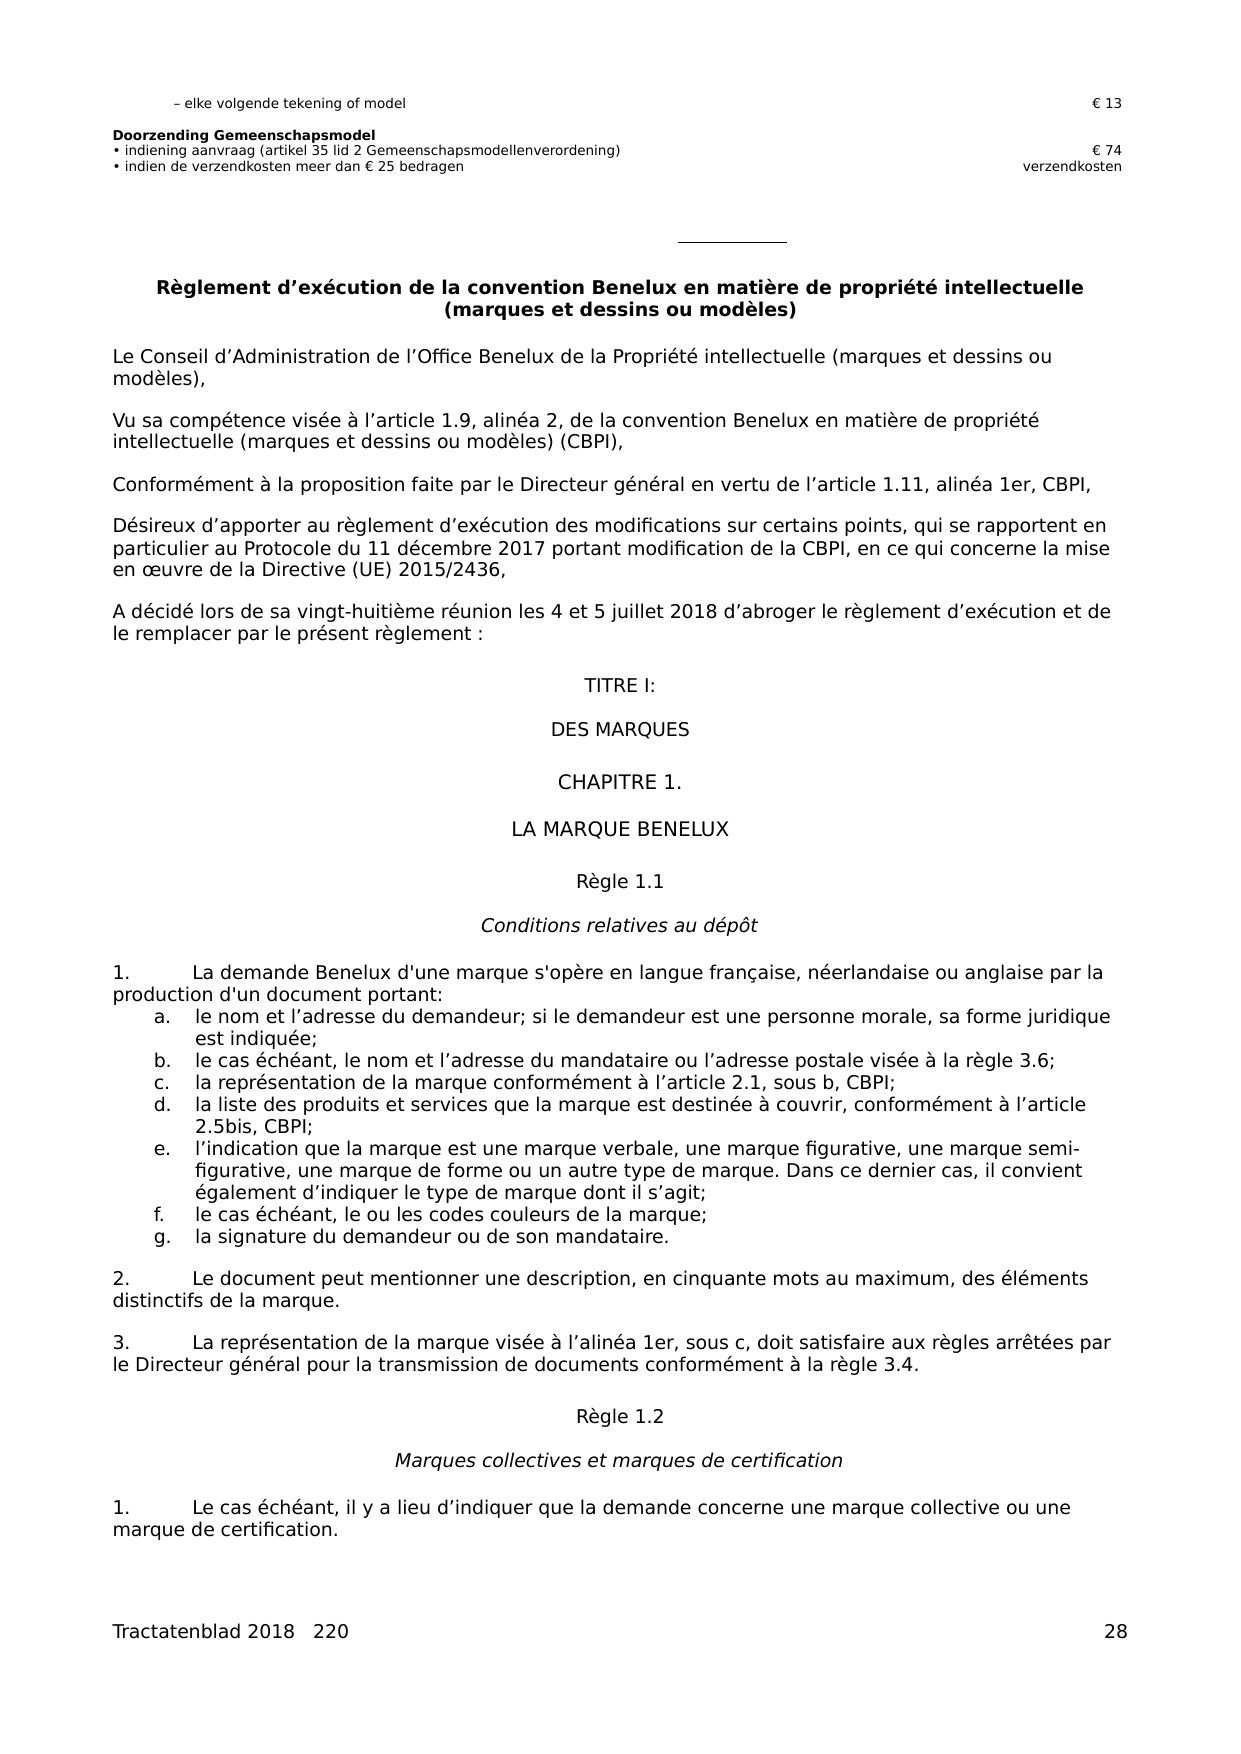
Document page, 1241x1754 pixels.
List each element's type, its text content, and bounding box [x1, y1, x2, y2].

table_cell [1014, 128, 1128, 143]
subtitle Règle 1.1 Conditions relatives au dépôt [112, 871, 1128, 937]
table_cell [112, 112, 167, 127]
text a. le nom et l’adresse du demandeur; si le demandeur est une personne morale, sa forme juridique est indiquée; [153, 1006, 1128, 1050]
text c. la représentation de la marque conformément à l’article 2.1, sous b, CBPI; [153, 1072, 1128, 1094]
text 1. Le cas échéant, il y a lieu d’indiquer que la demande concerne une marque collective ou une marque de certification. [112, 1497, 1128, 1541]
text Conformément à la proposition faite par le Directeur général en vertu de l’article 1.11, alinéa 1er, CBPI, [112, 473, 1128, 495]
text d. la liste des produits et services que la marque est destinée à couvrir, conformément à l’article 2.5bis, CBPI; [153, 1094, 1128, 1138]
table_cell Doorzending Gemeenschapsmodel [112, 128, 1013, 143]
table_cell [112, 96, 167, 112]
table_cell • indien de verzendkosten meer dan € 25 bedragen [112, 159, 1013, 174]
table_cell [1014, 112, 1128, 127]
text g. la signature du demandeur ou de son mandataire. [153, 1226, 1128, 1248]
table_cell • indiening aanvraag (artikel 35 lid 2 Gemeenschapsmodellenverordening) [112, 143, 1013, 159]
text Le Conseil d’Administration de l’Office Benelux de la Propriété intellectuelle (marques et dessins ou modèles), [112, 346, 1128, 389]
table_cell € 13 [1014, 96, 1128, 112]
text Vu sa compétence visée à l’article 1.9, alinéa 2, de la convention Benelux en matière de propriété intellectuelle (marques et dessins ou modèles) (CBPI), [112, 409, 1128, 453]
text b. le cas échéant, le nom et l’adresse du mandataire ou l’adresse postale visée à la règle 3.6; [153, 1050, 1128, 1072]
text f. le cas échéant, le ou les codes couleurs de la marque; [153, 1204, 1128, 1226]
subtitle CHAPITRE 1. LA MARQUE BENELUX [112, 771, 1128, 841]
text 1. La demande Benelux d'une marque s'opère en langue française, néerlandaise ou anglaise par la production d'un document portant: [112, 962, 1128, 1006]
text e. l’indication que la marque est une marque verbale, une marque figurative, une marque semi-figurative, une marque de forme ou un autre type de marque. Dans ce dernier cas, il convient également d’indiquer le type de marque dont il s’agit; [153, 1138, 1128, 1204]
table_cell verzendkosten [1014, 159, 1128, 174]
table_cell [168, 112, 1013, 127]
table_cell – elke volgende tekening of model [168, 96, 1013, 112]
text Désireux d’apporter au règlement d’exécution des modifications sur certains points, qui se rapportent en particulier au Protocole du 11 décembre 2017 portant modification de la CBPI, en ce qui concerne la mise en œuvre de la Directive (UE) 2015/2436, [112, 515, 1128, 581]
subtitle Règlement d’exécution de la convention Benelux en matière de propriété intellectuelle (marques et dessins ou modèles) [112, 277, 1128, 321]
subtitle TITRE I: DES MARQUES [112, 675, 1128, 741]
text 3. La représentation de la marque visée à l’alinéa 1er, sous c, doit satisfaire aux règles arrêtées par le Directeur général pour la transmission de documents conformément à la règle 3.4. [112, 1332, 1128, 1376]
text 2. Le document peut mentionner une description, en cinquante mots au maximum, des éléments distinctifs de la marque. [112, 1268, 1128, 1312]
text A décidé lors de sa vingt-huitième réunion les 4 et 5 juillet 2018 d’abroger le règlement d’exécution et de le remplacer par le présent règlement : [112, 601, 1128, 645]
table_cell € 74 [1014, 143, 1128, 159]
subtitle Règle 1.2 Marques collectives et marques de certification [112, 1406, 1128, 1472]
